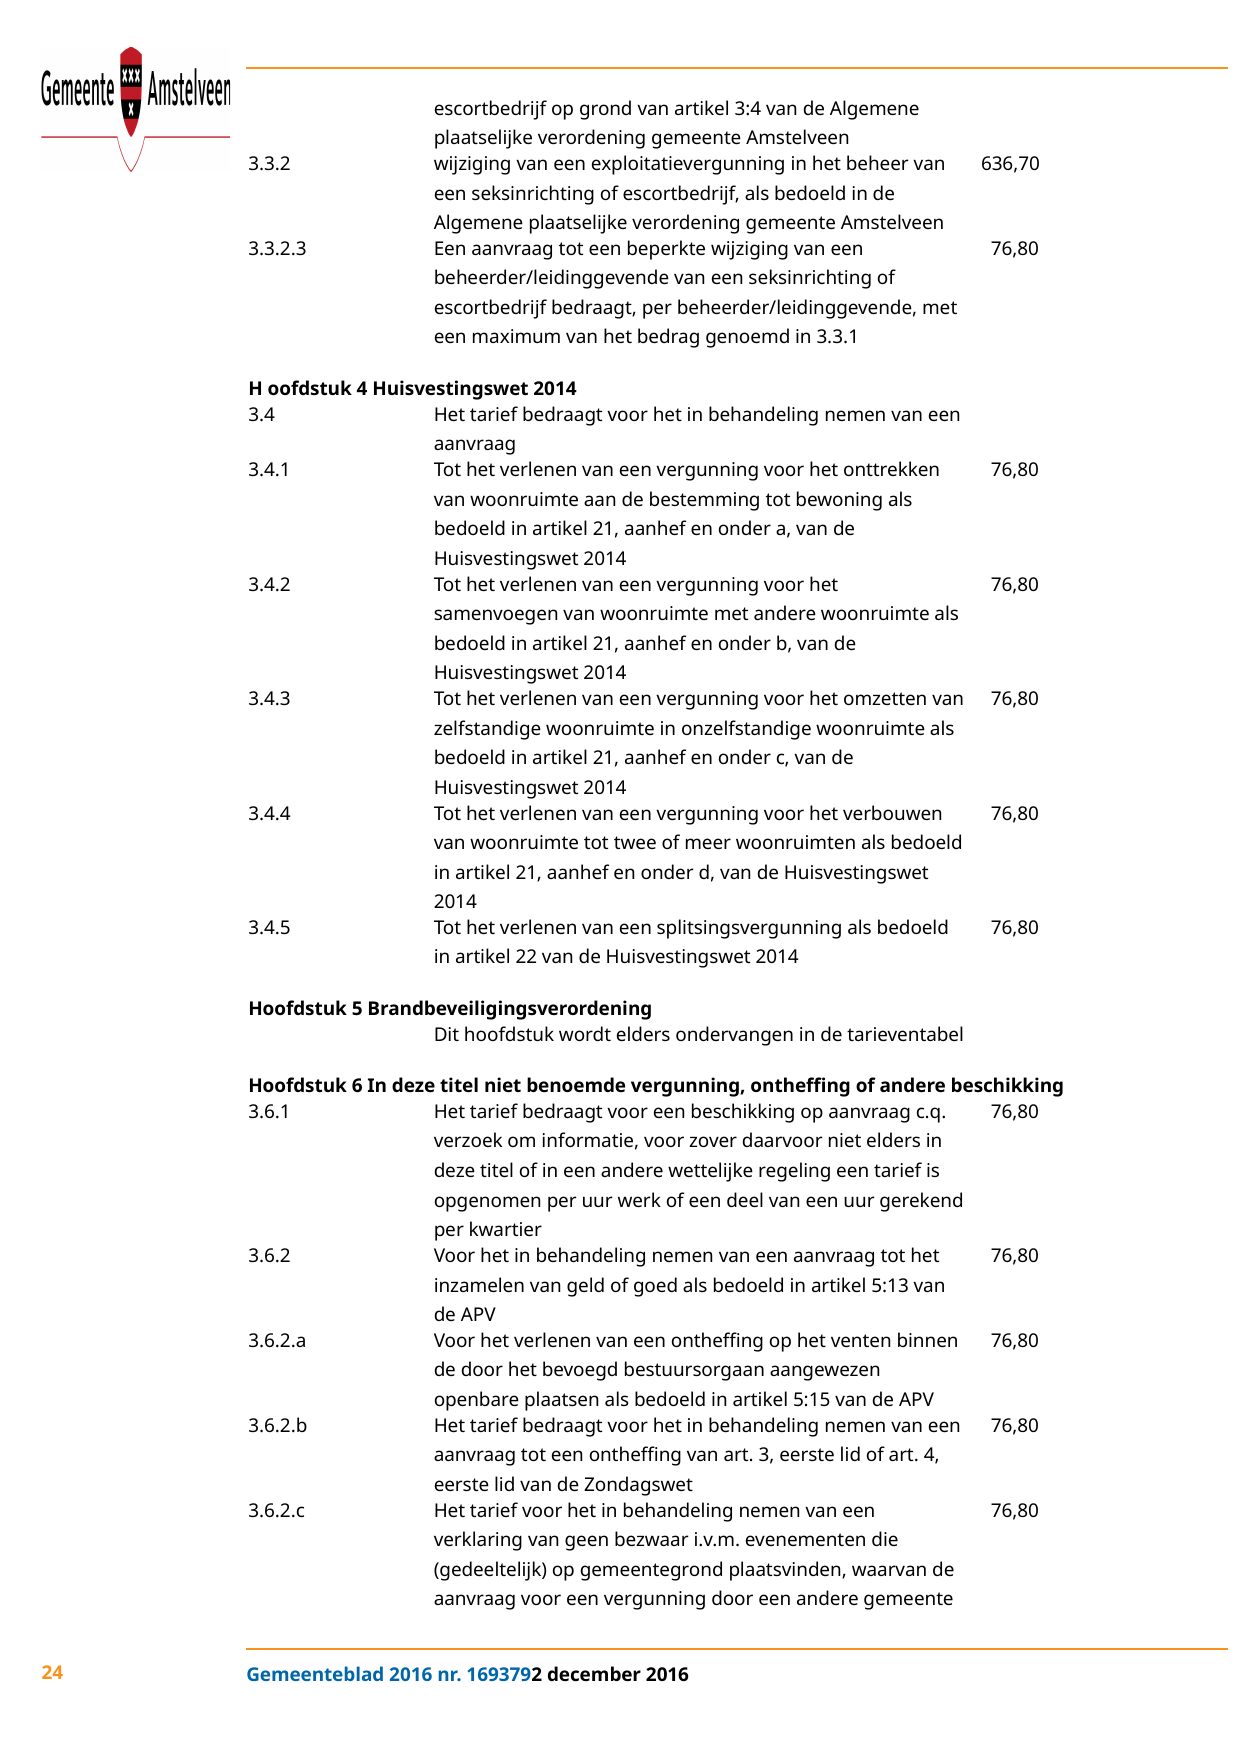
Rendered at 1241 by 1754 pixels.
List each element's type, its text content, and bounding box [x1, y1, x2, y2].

table_cell 3.6.2.b [248, 1412, 433, 1497]
table_cell Voor het in behandeling nemen van een aanvraag tot het inzamelen van geld of goed als bedoeld in artikel 5:13 van de APV [434, 1242, 966, 1327]
table_cell 3.6.2.c [248, 1497, 433, 1611]
table_cell [248, 1021, 433, 1047]
table_cell 3.3.2.3 [248, 235, 433, 349]
table_cell Tot het verlenen van een vergunning voor het samenvoegen van woonruimte met andere woonruimte als bedoeld in artikel 21, aanhef en onder b, van de Huisvestingswet 2014 [434, 571, 966, 685]
table_cell escortbedrijf op grond van artikel 3:4 van de Algemene plaatselijke verordening gemeente Amstelveen [434, 95, 966, 150]
table_cell 76,80 [966, 914, 1152, 969]
table_cell [966, 1021, 1152, 1047]
table_cell 76,80 [966, 1242, 1152, 1327]
table_cell [248, 350, 1152, 375]
table_cell 3.6.1 [248, 1098, 433, 1242]
table_cell [248, 95, 433, 150]
table_cell 76,80 [966, 456, 1152, 571]
table_cell 76,80 [966, 800, 1152, 914]
picture [41, 47, 231, 172]
table_cell 3.4.5 [248, 914, 433, 969]
table_cell Tot het verlenen van een vergunning voor het omzetten van zelfstandige woonruimte in onzelfstandige woonruimte als bedoeld in artikel 21, aanhef en onder c, van de Huisvestingswet 2014 [434, 685, 966, 800]
table_cell Een aanvraag tot een beperkte wijziging van een beheerder/leidinggevende van een seksinrichting of escortbedrijf bedraagt, per beheerder/leidinggevende, met een maximum van het bedrag genoemd in 3.3.1 [434, 235, 966, 349]
table_cell Het tarief bedraagt voor een beschikking op aanvraag c.q. verzoek om informatie, voor zover daarvoor niet elders in deze titel of in een andere wettelijke regeling een tarief is opgenomen per uur werk of een deel van een uur gerekend per kwartier [434, 1098, 966, 1242]
table_cell Het tarief bedraagt voor het in behandeling nemen van een aanvraag tot een ontheffing van art. 3, eerste lid of art. 4, eerste lid van de Zondagswet [434, 1412, 966, 1497]
table_cell Tot het verlenen van een vergunning voor het onttrekken van woonruimte aan de bestemming tot bewoning als bedoeld in artikel 21, aanhef en onder a, van de Huisvestingswet 2014 [434, 456, 966, 571]
table_cell [248, 1047, 1152, 1072]
table_cell 76,80 [966, 1497, 1152, 1611]
table_cell 76,80 [966, 1098, 1152, 1242]
table_cell 3.3.2 [248, 150, 433, 235]
table_cell 76,80 [966, 685, 1152, 800]
table_cell 76,80 [966, 1327, 1152, 1412]
table_cell 76,80 [966, 571, 1152, 685]
table_cell 636,70 [966, 150, 1152, 235]
table_cell Tot het verlenen van een splitsingsvergunning als bedoeld in artikel 22 van de Huisvestingswet 2014 [434, 914, 966, 969]
table_cell 3.4.1 [248, 456, 433, 571]
table_cell H oofdstuk 4 Huisvestingswet 2014 [248, 375, 1152, 401]
table_cell Hoofdstuk 5 Brandbeveiligingsverordening [248, 995, 1152, 1021]
table_cell Tot het verlenen van een vergunning voor het verbouwen van woonruimte tot twee of meer woonruimten als bedoeld in artikel 21, aanhef en onder d, van de Huisvestingswet 2014 [434, 800, 966, 914]
table_cell 3.6.2 [248, 1242, 433, 1327]
table_cell 3.4.3 [248, 685, 433, 800]
table_cell Voor het verlenen van een ontheffing op het venten binnen de door het bevoegd bestuursorgaan aangewezen openbare plaatsen als bedoeld in artikel 5:15 van de APV [434, 1327, 966, 1412]
table_cell 3.4.4 [248, 800, 433, 914]
table_cell [966, 95, 1152, 150]
table_cell [248, 970, 1152, 995]
table_cell Dit hoofdstuk wordt elders ondervangen in de tarieventabel [434, 1021, 966, 1047]
table_cell Het tarief bedraagt voor het in behandeling nemen van een aanvraag [434, 401, 966, 456]
table_cell [966, 401, 1152, 456]
table_cell 76,80 [966, 235, 1152, 349]
table_cell Het tarief voor het in behandeling nemen van een verklaring van geen bezwaar i.v.m. evenementen die (gedeeltelijk) op gemeentegrond plaatsvinden, waarvan de aanvraag voor een vergunning door een andere gemeente [434, 1497, 966, 1611]
table_cell 3.4.2 [248, 571, 433, 685]
table_cell 76,80 [966, 1412, 1152, 1497]
table_cell Hoofdstuk 6 In deze titel niet benoemde vergunning, ontheffing of andere beschikking [248, 1073, 1152, 1098]
table_cell 3.4 [248, 401, 433, 456]
table_cell 3.6.2.a [248, 1327, 433, 1412]
table_cell wijziging van een exploitatievergunning in het beheer van een seksinrichting of escortbedrijf, als bedoeld in de Algemene plaatselijke verordening gemeente Amstelveen [434, 150, 966, 235]
